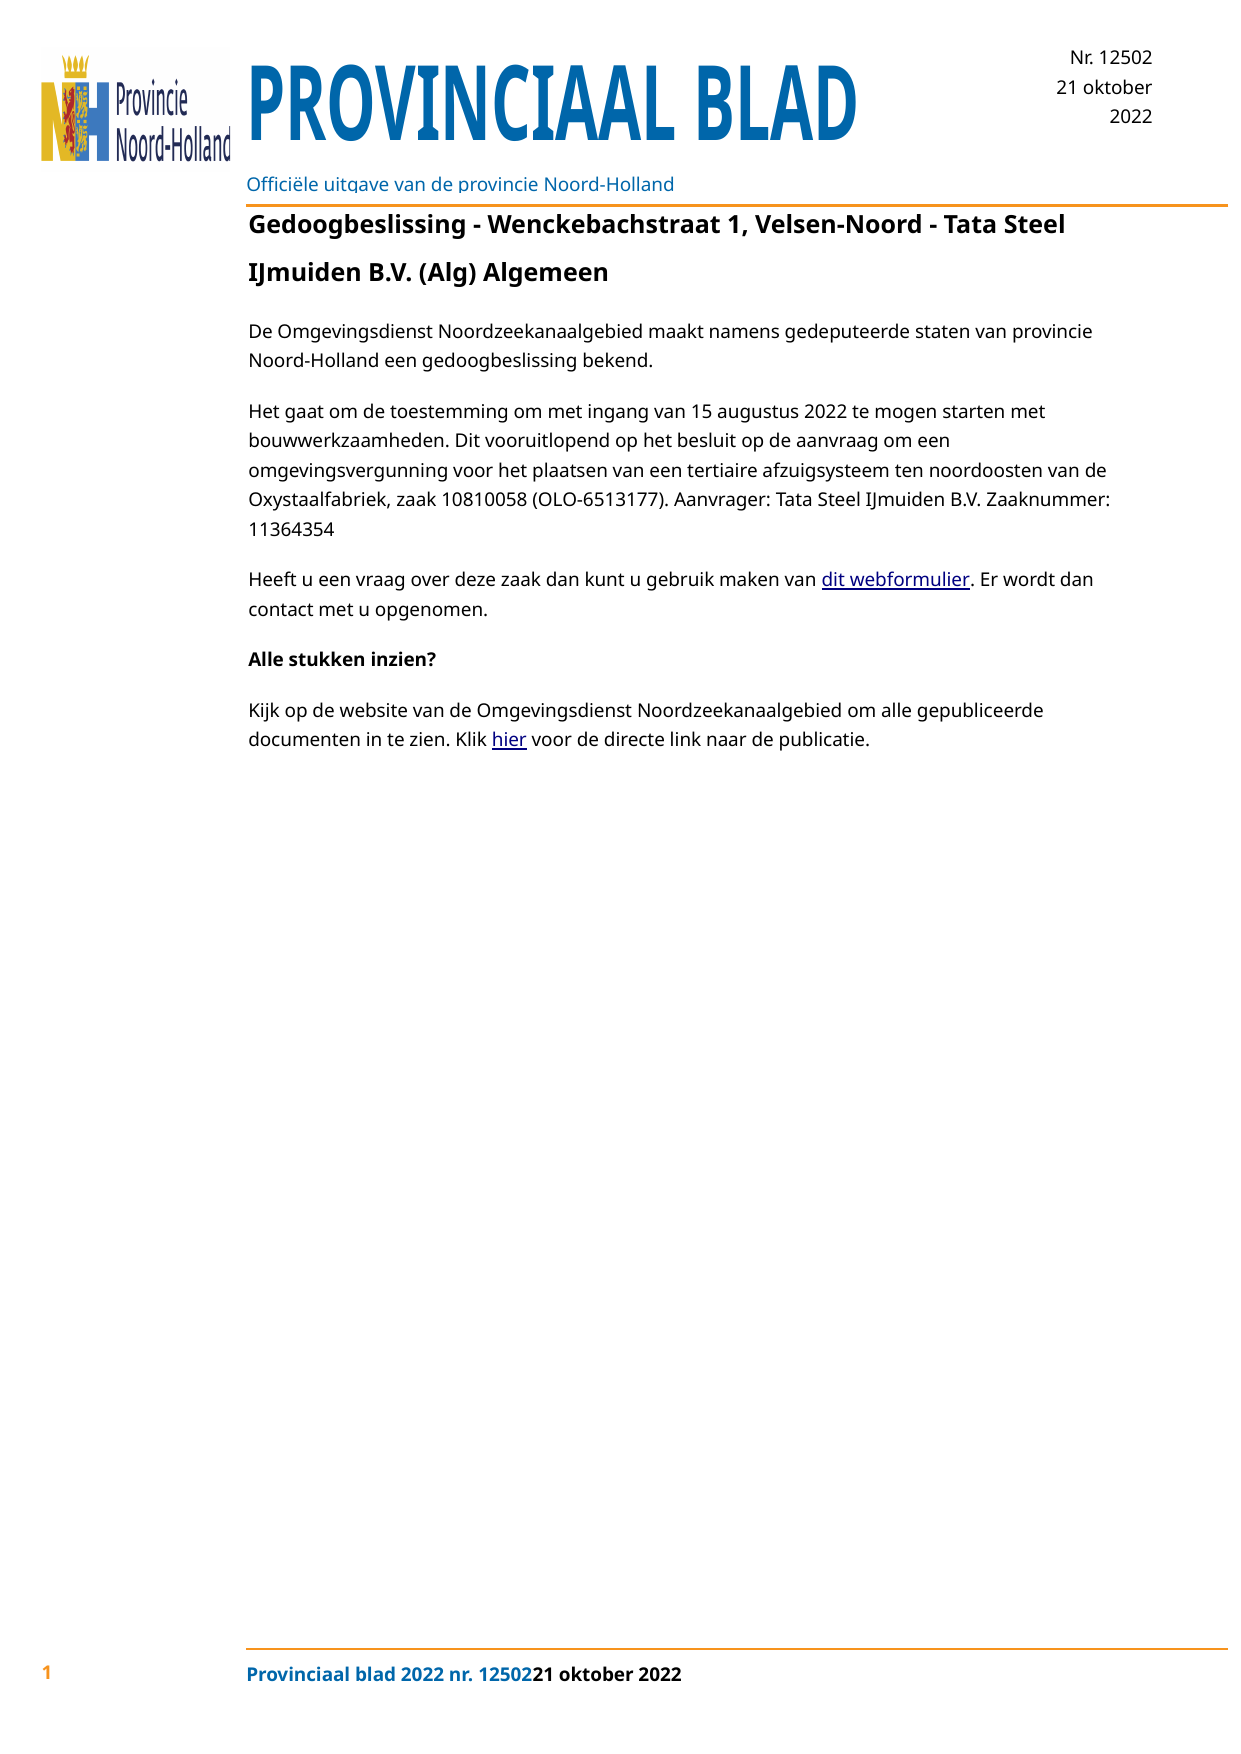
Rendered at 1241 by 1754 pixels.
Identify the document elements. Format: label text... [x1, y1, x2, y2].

text Kijk op de website van de Omgevingsdienst Noordzeekanaalgebied om alle gepubliceerde documenten in te zien. Klik hier voor de directe link naar de publicatie. [248, 697, 1152, 752]
text Alle stukken inzien? [248, 647, 1152, 672]
text De Omgevingsdienst Noordzeekanaalgebied maakt namens gedeputeerde staten van provincie Noord-Holland een gedoogbeslissing bekend. [248, 318, 1152, 373]
text Het gaat om de toestemming om met ingang van 15 augustus 2022 te mogen starten met bouwwerkzaamheden. Dit vooruitlopend op het besluit op de aanvraag om een omgevingsvergunning voor het plaatsen van een tertiaire afzuigsysteem ten noordoosten van de Oxystaalfabriek, zaak 10810058 (OLO-6513177). Aanvrager: Tata Steel IJmuiden B.V. Zaaknummer: 11364354 [248, 398, 1152, 542]
text Heeft u een vraag over deze zaak dan kunt u gebruik maken van dit webformulier. Er wordt dan contact met u opgenomen. [248, 567, 1152, 622]
text Gedoogbeslissing - Wenckebachstraat 1, Velsen-Noord - Tata Steel IJmuiden B.V. (Alg) Algemeen [248, 207, 1152, 288]
picture [41, 47, 231, 172]
